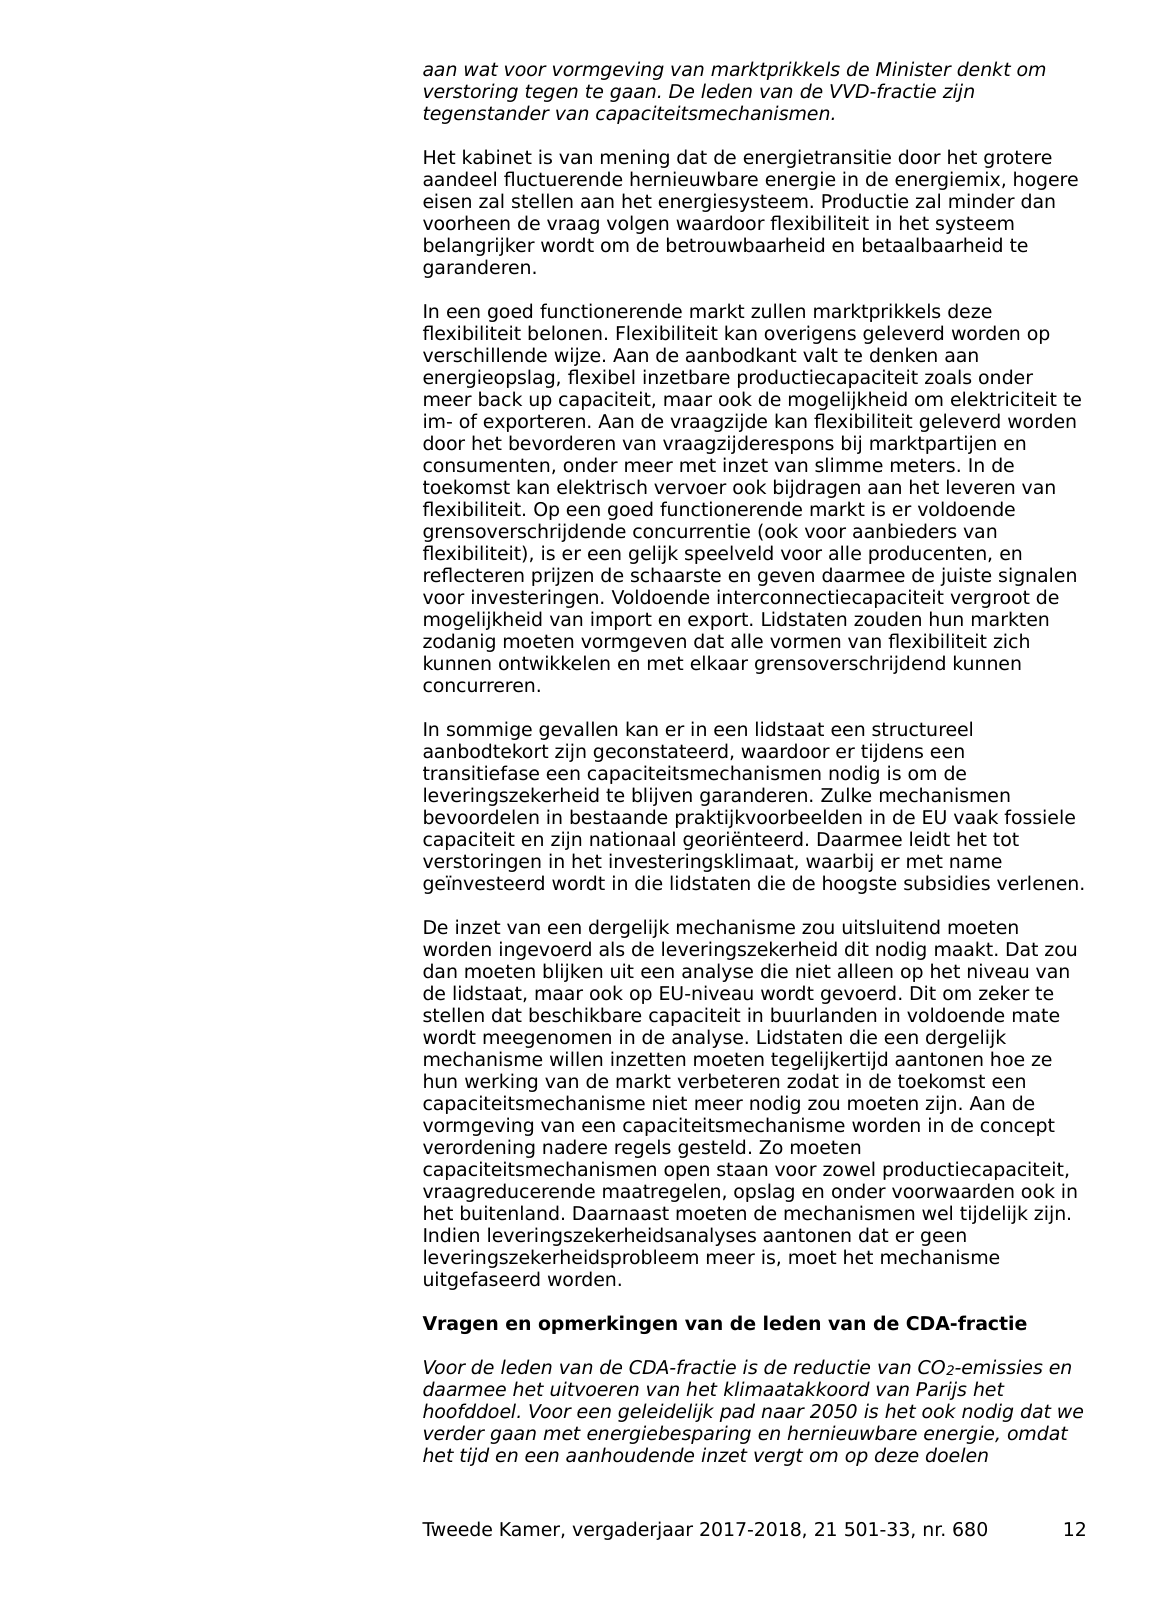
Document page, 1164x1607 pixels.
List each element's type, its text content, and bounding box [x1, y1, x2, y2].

text In een goed functionerende markt zullen marktprikkels deze flexibiliteit belonen. Flexibiliteit kan overigens geleverd worden op verschillende wijze. Aan de aanbodkant valt te denken aan energieopslag, flexibel inzetbare productiecapaciteit zoals onder meer back up capaciteit, maar ook de mogelijkheid om elektriciteit te im- of exporteren. Aan de vraagzijde kan flexibiliteit geleverd worden door het bevorderen van vraagzijderespons bij marktpartijen en consumenten, onder meer met inzet van slimme meters. In de toekomst kan elektrisch vervoer ook bijdragen aan het leveren van flexibiliteit. Op een goed functionerende markt is er voldoende grensoverschrijdende concurrentie (ook voor aanbieders van flexibiliteit), is er een gelijk speelveld voor alle producenten, en reflecteren prijzen de schaarste en geven daarmee de juiste signalen voor investeringen. Voldoende interconnectiecapaciteit vergroot de mogelijkheid van import en export. Lidstaten zouden hun markten zodanig moeten vormgeven dat alle vormen van flexibiliteit zich kunnen ontwikkelen en met elkaar grensoverschrijdend kunnen concurreren. [422, 301, 1087, 697]
text aan wat voor vormgeving van marktprikkels de Minister denkt om verstoring tegen te gaan. De leden van de VVD-fractie zijn tegenstander van capaciteitsmechanismen. [422, 59, 1087, 125]
text Voor de leden van de CDA-fractie is de reductie van CO2-emissies en daarmee het uitvoeren van het klimaatakkoord van Parijs het hoofddoel. Voor een geleidelijk pad naar 2050 is het ook nodig dat we verder gaan met energiebesparing en hernieuwbare energie, omdat het tijd en een aanhoudende inzet vergt om op deze doelen [422, 1357, 1087, 1467]
text In sommige gevallen kan er in een lidstaat een structureel aanbodtekort zijn geconstateerd, waardoor er tijdens een transitiefase een capaciteitsmechanismen nodig is om de leveringszekerheid te blijven garanderen. Zulke mechanismen bevoordelen in bestaande praktijkvoorbeelden in de EU vaak fossiele capaciteit en zijn nationaal georiënteerd. Daarmee leidt het tot verstoringen in het investeringsklimaat, waarbij er met name geïnvesteerd wordt in die lidstaten die de hoogste subsidies verlenen. [422, 719, 1087, 895]
text Het kabinet is van mening dat de energietransitie door het grotere aandeel fluctuerende hernieuwbare energie in de energiemix, hogere eisen zal stellen aan het energiesysteem. Productie zal minder dan voorheen de vraag volgen waardoor flexibiliteit in het systeem belangrijker wordt om de betrouwbaarheid en betaalbaarheid te garanderen. [422, 147, 1087, 279]
subtitle Vragen en opmerkingen van de leden van de CDA-fractie [422, 1313, 1087, 1335]
text De inzet van een dergelijk mechanisme zou uitsluitend moeten worden ingevoerd als de leveringszekerheid dit nodig maakt. Dat zou dan moeten blijken uit een analyse die niet alleen op het niveau van de lidstaat, maar ook op EU-niveau wordt gevoerd. Dit om zeker te stellen dat beschikbare capaciteit in buurlanden in voldoende mate wordt meegenomen in de analyse. Lidstaten die een dergelijk mechanisme willen inzetten moeten tegelijkertijd aantonen hoe ze hun werking van de markt verbeteren zodat in de toekomst een capaciteitsmechanisme niet meer nodig zou moeten zijn. Aan de vormgeving van een capaciteitsmechanisme worden in de concept verordening nadere regels gesteld. Zo moeten capaciteitsmechanismen open staan voor zowel productiecapaciteit, vraagreducerende maatregelen, opslag en onder voorwaarden ook in het buitenland. Daarnaast moeten de mechanismen wel tijdelijk zijn. Indien leveringszekerheidsanalyses aantonen dat er geen leveringszekerheidsprobleem meer is, moet het mechanisme uitgefaseerd worden. [422, 917, 1087, 1291]
